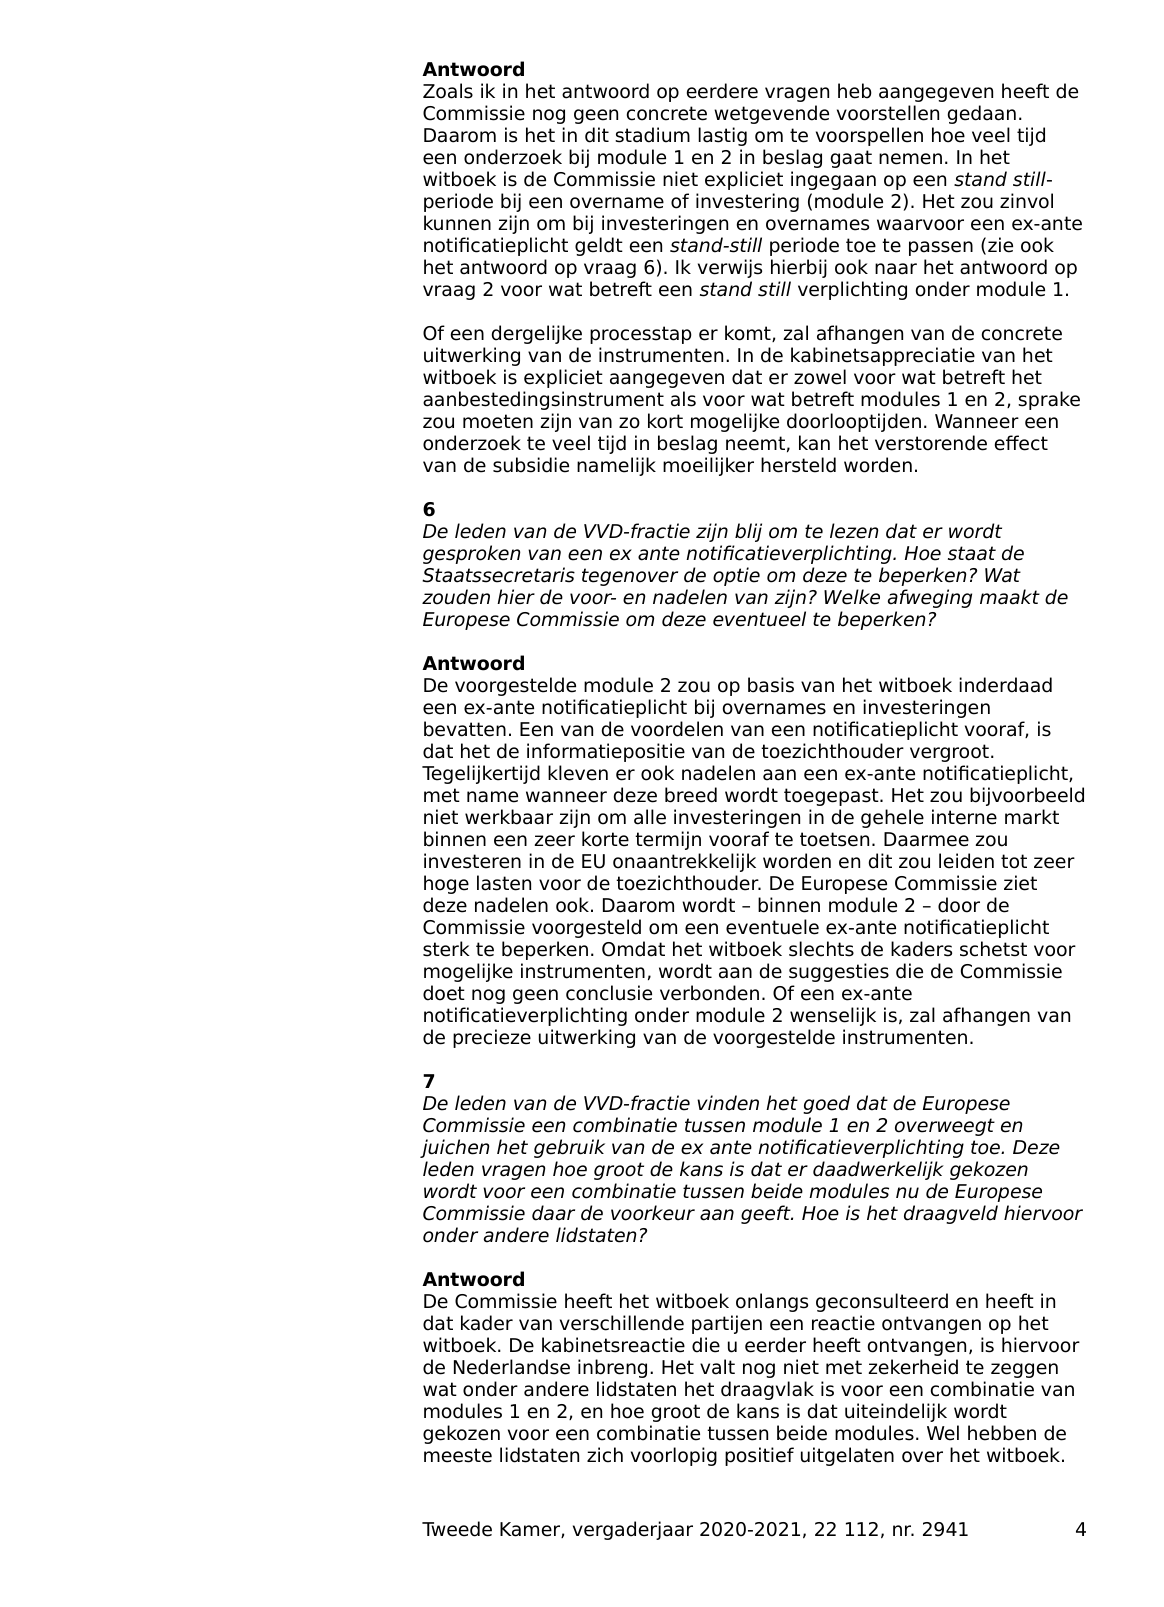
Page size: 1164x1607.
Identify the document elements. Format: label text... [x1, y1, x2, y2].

text Antwoord [422, 59, 1087, 81]
text Zoals ik in het antwoord op eerdere vragen heb aangegeven heeft de Commissie nog geen concrete wetgevende voorstellen gedaan. Daarom is het in dit stadium lastig om te voorspellen hoe veel tijd een onderzoek bij module 1 en 2 in beslag gaat nemen. In het witboek is de Commissie niet expliciet ingegaan op een stand still-periode bij een overname of investering (module 2). Het zou zinvol kunnen zijn om bij investeringen en overnames waarvoor een ex-ante notificatieplicht geldt een stand-still periode toe te passen (zie ook het antwoord op vraag 6). Ik verwijs hierbij ook naar het antwoord op vraag 2 voor wat betreft een stand still verplichting onder module 1. [422, 81, 1087, 301]
text 6 [422, 499, 1087, 521]
text De Commissie heeft het witboek onlangs geconsulteerd en heeft in dat kader van verschillende partijen een reactie ontvangen op het witboek. De kabinetsreactie die u eerder heeft ontvangen, is hiervoor de Nederlandse inbreng. Het valt nog niet met zekerheid te zeggen wat onder andere lidstaten het draagvlak is voor een combinatie van modules 1 en 2, en hoe groot de kans is dat uiteindelijk wordt gekozen voor een combinatie tussen beide modules. Wel hebben de meeste lidstaten zich voorlopig positief uitgelaten over het witboek. [422, 1291, 1087, 1467]
text 7 [422, 1071, 1087, 1093]
text Of een dergelijke processtap er komt, zal afhangen van de concrete uitwerking van de instrumenten. In de kabinetsappreciatie van het witboek is expliciet aangegeven dat er zowel voor wat betreft het aanbestedingsinstrument als voor wat betreft modules 1 en 2, sprake zou moeten zijn van zo kort mogelijke doorlooptijden. Wanneer een onderzoek te veel tijd in beslag neemt, kan het verstorende effect van de subsidie namelijk moeilijker hersteld worden. [422, 323, 1087, 477]
text De leden van de VVD-fractie vinden het goed dat de Europese Commissie een combinatie tussen module 1 en 2 overweegt en juichen het gebruik van de ex ante notificatieverplichting toe. Deze leden vragen hoe groot de kans is dat er daadwerkelijk gekozen wordt voor een combinatie tussen beide modules nu de Europese Commissie daar de voorkeur aan geeft. Hoe is het draagveld hiervoor onder andere lidstaten? [422, 1093, 1087, 1247]
text De voorgestelde module 2 zou op basis van het witboek inderdaad een ex-ante notificatieplicht bij overnames en investeringen bevatten. Een van de voordelen van een notificatieplicht vooraf, is dat het de informatiepositie van de toezichthouder vergroot. Tegelijkertijd kleven er ook nadelen aan een ex-ante notificatieplicht, met name wanneer deze breed wordt toegepast. Het zou bijvoorbeeld niet werkbaar zijn om alle investeringen in de gehele interne markt binnen een zeer korte termijn vooraf te toetsen. Daarmee zou investeren in de EU onaantrekkelijk worden en dit zou leiden tot zeer hoge lasten voor de toezichthouder. De Europese Commissie ziet deze nadelen ook. Daarom wordt – binnen module 2 – door de Commissie voorgesteld om een eventuele ex-ante notificatieplicht sterk te beperken. Omdat het witboek slechts de kaders schetst voor mogelijke instrumenten, wordt aan de suggesties die de Commissie doet nog geen conclusie verbonden. Of een ex-ante notificatieverplichting onder module 2 wenselijk is, zal afhangen van de precieze uitwerking van de voorgestelde instrumenten. [422, 675, 1087, 1049]
text De leden van de VVD-fractie zijn blij om te lezen dat er wordt gesproken van een ex ante notificatieverplichting. Hoe staat de Staatssecretaris tegenover de optie om deze te beperken? Wat zouden hier de voor- en nadelen van zijn? Welke afweging maakt de Europese Commissie om deze eventueel te beperken? [422, 521, 1087, 631]
text Antwoord [422, 653, 1087, 675]
text Antwoord [422, 1269, 1087, 1291]
